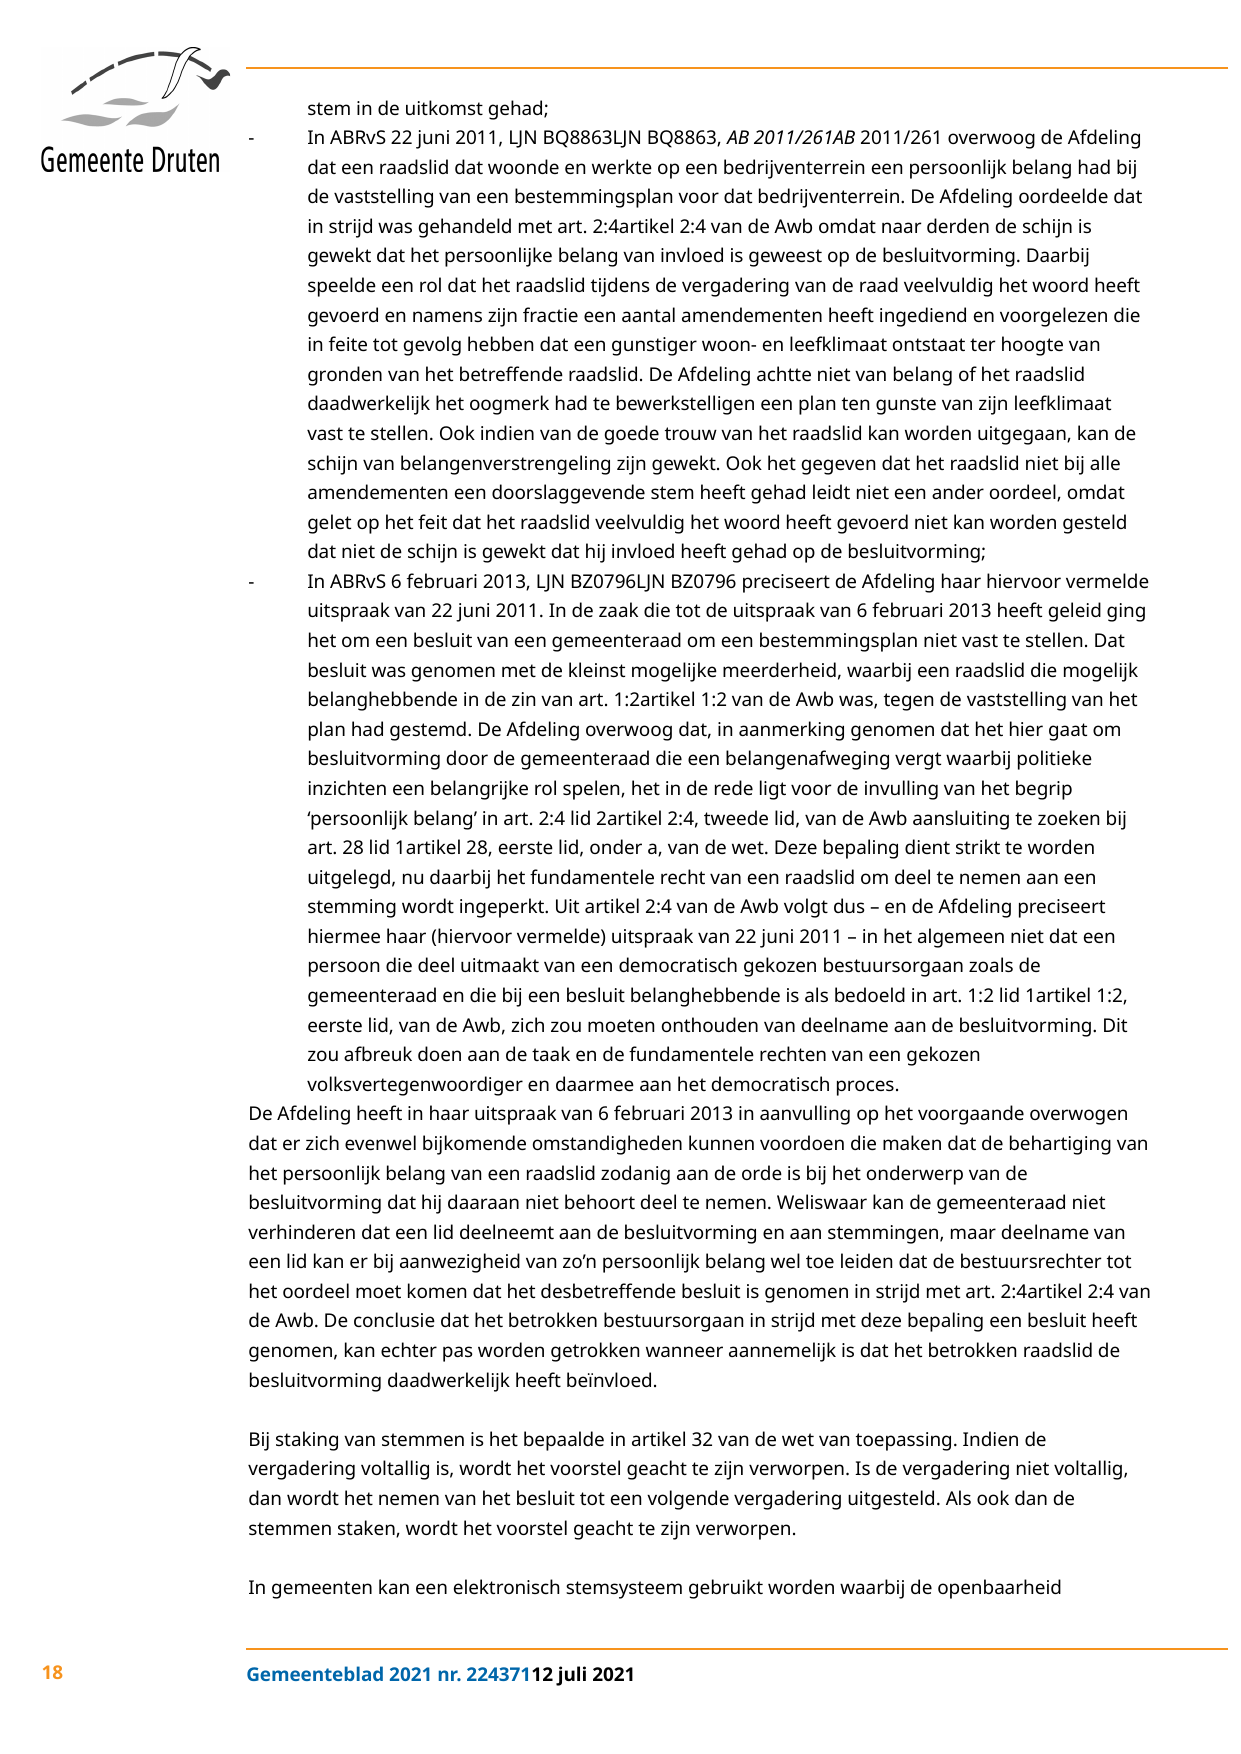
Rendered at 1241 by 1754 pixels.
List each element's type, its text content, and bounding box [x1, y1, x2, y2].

picture [41, 47, 231, 172]
text Bij staking van stemmen is het bepaalde in artikel 32 van de wet van toepassing. Indien de vergadering voltallig is, wordt het voorstel geacht te zijn verworpen. Is de vergadering niet voltallig, dan wordt het nemen van het besluit tot een volgende vergadering uitgesteld. Als ook dan de stemmen staken, wordt het voorstel geacht te zijn verworpen. [248, 1426, 1152, 1541]
list In ABRvS 6 februari 2013, LJN BZ0796LJN BZ0796 preciseert de Afdeling haar hiervoor vermelde uitspraak van 22 juni 2011. In de zaak die tot de uitspraak van 6 februari 2013 heeft geleid ging het om een besluit van een gemeenteraad om een bestemmingsplan niet vast te stellen. Dat besluit was genomen met de kleinst mogelijke meerderheid, waarbij een raadslid die mogelijk belanghebbende in de zin van art. 1:2artikel 1:2 van de Awb was, tegen de vaststelling van het plan had gestemd. De Afdeling overwoog dat, in aanmerking genomen dat het hier gaat om besluitvorming door de gemeenteraad die een belangenafweging vergt waarbij politieke inzichten een belangrijke rol spelen, het in de rede ligt voor de invulling van het begrip ‘persoonlijk belang’ in art. 2:4 lid 2artikel 2:4, tweede lid, van de Awb aansluiting te zoeken bij art. 28 lid 1artikel 28, eerste lid, onder a, van de wet. Deze bepaling dient strikt te worden uitgelegd, nu daarbij het fundamentele recht van een raadslid om deel te nemen aan een stemming wordt ingeperkt. Uit artikel 2:4 van de Awb volgt dus – en de Afdeling preciseert hiermee haar (hiervoor vermelde) uitspraak van 22 juni 2011 – in het algemeen niet dat een persoon die deel uitmaakt van een democratisch gekozen bestuursorgaan zoals de gemeenteraad en die bij een besluit belanghebbende is als bedoeld in art. 1:2 lid 1artikel 1:2, eerste lid, van de Awb, zich zou moeten onthouden van deelname aan de besluitvorming. Dit zou afbreuk doen aan de taak en de fundamentele rechten van een gekozen volksvertegenwoordiger en daarmee aan het democratisch proces. [248, 568, 1152, 1097]
list In ABRvS 22 juni 2011, LJN BQ8863LJN BQ8863, AB 2011/261AB 2011/261 overwoog de Afdeling dat een raadslid dat woonde en werkte op een bedrijventerrein een persoonlijk belang had bij de vaststelling van een bestemmingsplan voor dat bedrijventerrein. De Afdeling oordeelde dat in strijd was gehandeld met art. 2:4artikel 2:4 van de Awb omdat naar derden de schijn is gewekt dat het persoonlijke belang van invloed is geweest op de besluitvorming. Daarbij speelde een rol dat het raadslid tijdens de vergadering van de raad veelvuldig het woord heeft gevoerd en namens zijn fractie een aantal amendementen heeft ingediend en voorgelezen die in feite tot gevolg hebben dat een gunstiger woon- en leefklimaat ontstaat ter hoogte van gronden van het betreffende raadslid. De Afdeling achtte niet van belang of het raadslid daadwerkelijk het oogmerk had te bewerkstelligen een plan ten gunste van zijn leefklimaat vast te stellen. Ook indien van de goede trouw van het raadslid kan worden uitgegaan, kan de schijn van belangenverstrengeling zijn gewekt. Ook het gegeven dat het raadslid niet bij alle amendementen een doorslaggevende stem heeft gehad leidt niet een ander oordeel, omdat gelet op het feit dat het raadslid veelvuldig het woord heeft gevoerd niet kan worden gesteld dat niet de schijn is gewekt dat hij invloed heeft gehad op de besluitvorming; [248, 124, 1152, 564]
text In gemeenten kan een elektronisch stemsysteem gebruikt worden waarbij de openbaarheid [248, 1574, 1152, 1600]
list stem in de uitkomst gehad; [248, 95, 1152, 121]
text De Afdeling heeft in haar uitspraak van 6 februari 2013 in aanvulling op het voorgaande overwogen dat er zich evenwel bijkomende omstandigheden kunnen voordoen die maken dat de behartiging van het persoonlijk belang van een raadslid zodanig aan de orde is bij het onderwerp van de besluitvorming dat hij daaraan niet behoort deel te nemen. Weliswaar kan de gemeenteraad niet verhinderen dat een lid deelneemt aan de besluitvorming en aan stemmingen, maar deelname van een lid kan er bij aanwezigheid van zo’n persoonlijk belang wel toe leiden dat de bestuursrechter tot het oordeel moet komen dat het desbetreffende besluit is genomen in strijd met art. 2:4artikel 2:4 van de Awb. De conclusie dat het betrokken bestuursorgaan in strijd met deze bepaling een besluit heeft genomen, kan echter pas worden getrokken wanneer aannemelijk is dat het betrokken raadslid de besluitvorming daadwerkelijk heeft beïnvloed. [248, 1101, 1152, 1393]
